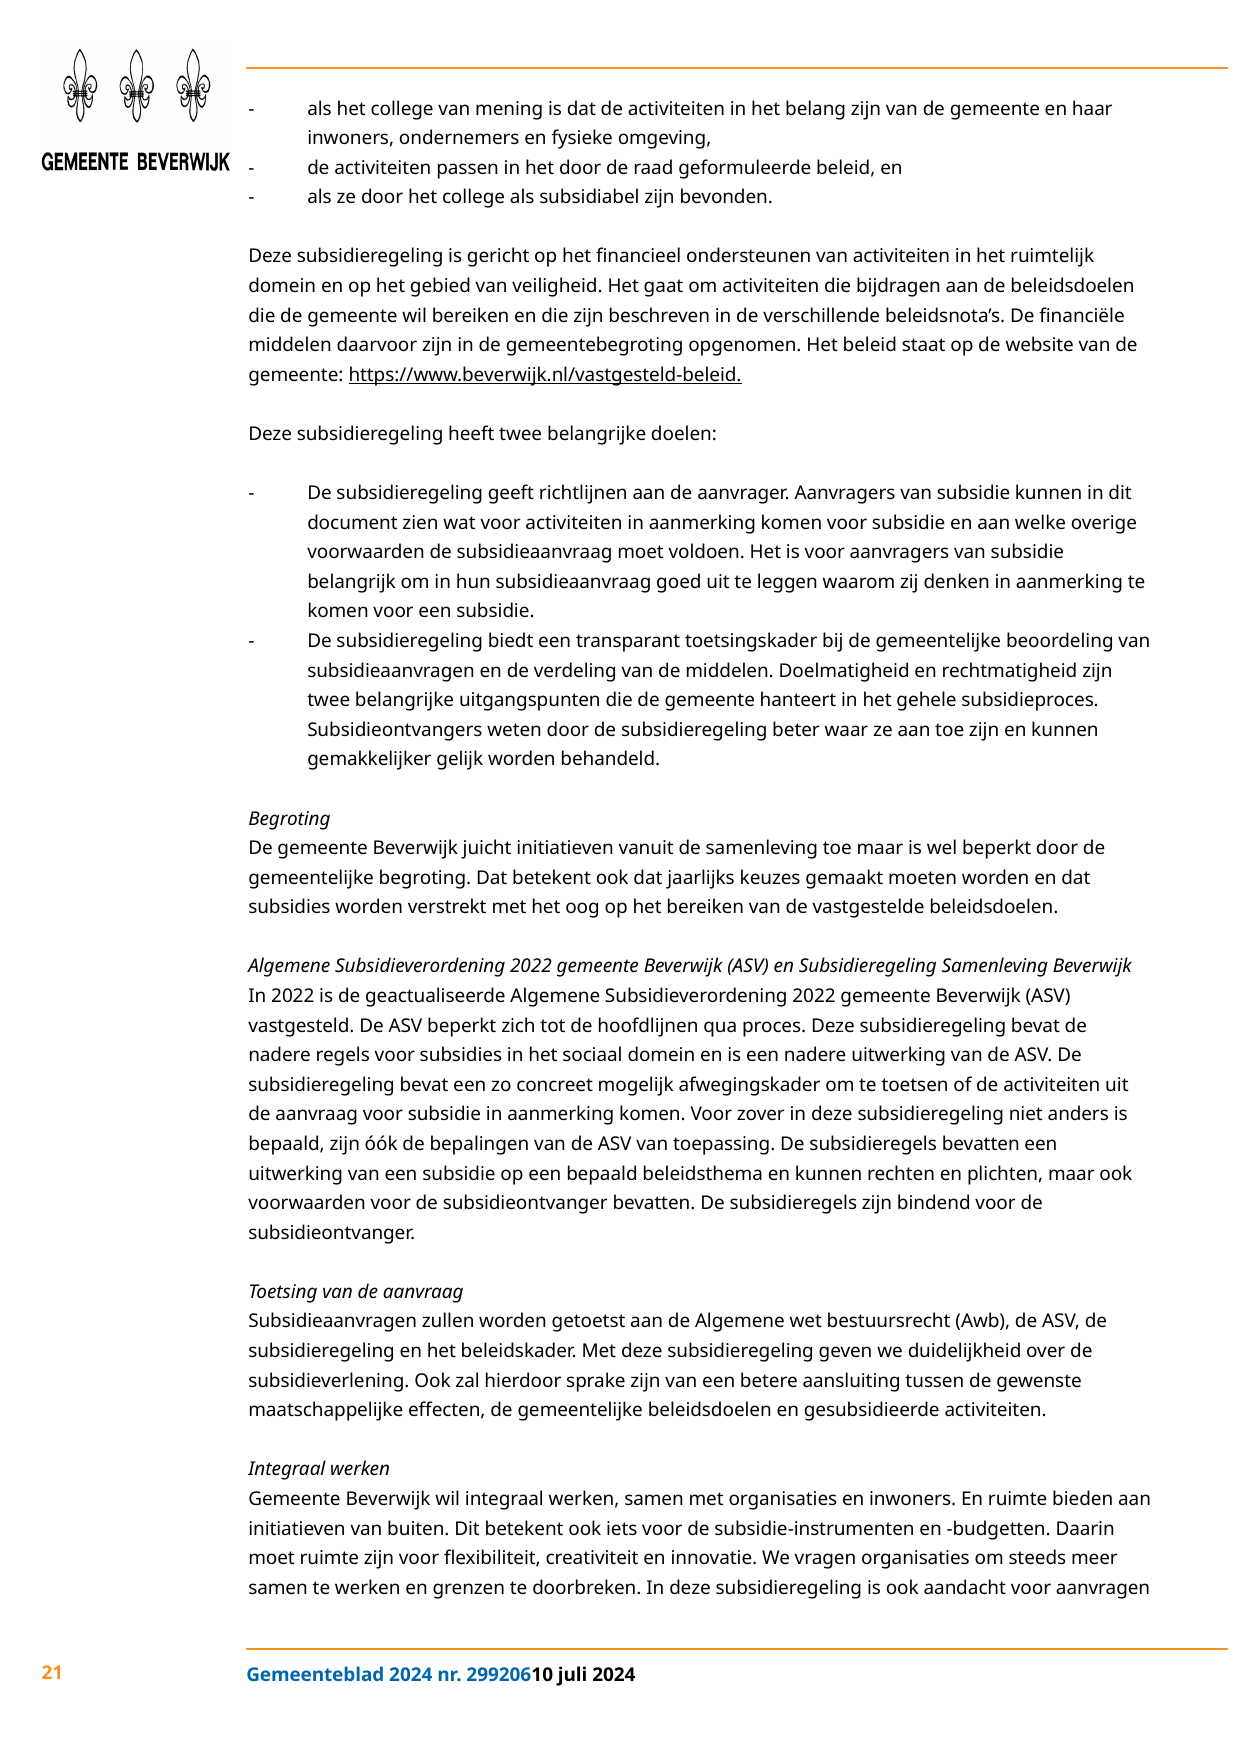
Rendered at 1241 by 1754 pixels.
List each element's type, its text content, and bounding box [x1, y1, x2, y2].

list als ze door het college als subsidiabel zijn bevonden. [248, 183, 1152, 209]
text Integraal werken [248, 1456, 1152, 1481]
text Begroting [248, 805, 1152, 831]
text Subsidieaanvragen zullen worden getoetst aan de Algemene wet bestuursrecht (Awb), de ASV, de subsidieregeling en het beleidskader. Met deze subsidieregeling geven we duidelijkheid over de subsidieverlening. Ook zal hierdoor sprake zijn van een betere aansluiting tussen de gewenste maatschappelijke effecten, de gemeentelijke beleidsdoelen en gesubsidieerde activiteiten. [248, 1308, 1152, 1422]
list als het college van mening is dat de activiteiten in het belang zijn van de gemeente en haar inwoners, ondernemers en fysieke omgeving, [248, 95, 1152, 150]
text Algemene Subsidieverordening 2022 gemeente Beverwijk (ASV) en Subsidieregeling Samenleving Beverwijk [248, 953, 1152, 978]
list de activiteiten passen in het door de raad geformuleerde beleid, en [248, 154, 1152, 180]
text Deze subsidieregeling heeft twee belangrijke doelen: [248, 420, 1152, 446]
text In 2022 is de geactualiseerde Algemene Subsidieverordening 2022 gemeente Beverwijk (ASV) vastgesteld. De ASV beperkt zich tot de hoofdlijnen qua proces. Deze subsidieregeling bevat de nadere regels voor subsidies in het sociaal domein en is een nadere uitwerking van de ASV. De subsidieregeling bevat een zo concreet mogelijk afwegingskader om te toetsen of de activiteiten uit de aanvraag voor subsidie in aanmerking komen. Voor zover in deze subsidieregeling niet anders is bepaald, zijn óók de bepalingen van de ASV van toepassing. De subsidieregels bevatten een uitwerking van een subsidie op een bepaald beleidsthema en kunnen rechten en plichten, maar ook voorwaarden voor de subsidieontvanger bevatten. De subsidieregels zijn bindend voor de subsidieontvanger. [248, 982, 1152, 1245]
list De subsidieregeling biedt een transparant toetsingskader bij de gemeentelijke beoordeling van subsidieaanvragen en de verdeling van de middelen. Doelmatigheid en rechtmatigheid zijn twee belangrijke uitgangspunten die de gemeente hanteert in het gehele subsidieproces. Subsidieontvangers weten door de subsidieregeling beter waar ze aan toe zijn en kunnen gemakkelijker gelijk worden behandeld. [248, 627, 1152, 771]
text Deze subsidieregeling is gericht op het financieel ondersteunen van activiteiten in het ruimtelijk domein en op het gebied van veiligheid. Het gaat om activiteiten die bijdragen aan de beleidsdoelen die de gemeente wil bereiken en die zijn beschreven in de verschillende beleidsnota’s. De financiële middelen daarvoor zijn in de gemeentebegroting opgenomen. Het beleid staat op de website van de gemeente: https://www.beverwijk.nl/vastgesteld-beleid. [248, 243, 1152, 387]
text Toetsing van de aanvraag [248, 1278, 1152, 1304]
picture [41, 47, 231, 172]
text De gemeente Beverwijk juicht initiatieven vanuit de samenleving toe maar is wel beperkt door de gemeentelijke begroting. Dat betekent ook dat jaarlijks keuzes gemaakt moeten worden en dat subsidies worden verstrekt met het oog op het bereiken van de vastgestelde beleidsdoelen. [248, 834, 1152, 919]
text Gemeente Beverwijk wil integraal werken, samen met organisaties en inwoners. En ruimte bieden aan initiatieven van buiten. Dit betekent ook iets voor de subsidie-instrumenten en -budgetten. Daarin moet ruimte zijn voor flexibiliteit, creativiteit en innovatie. We vragen organisaties om steeds meer samen te werken en grenzen te doorbreken. In deze subsidieregeling is ook aandacht voor aanvragen [248, 1485, 1152, 1600]
list De subsidieregeling geeft richtlijnen aan de aanvrager. Aanvragers van subsidie kunnen in dit document zien wat voor activiteiten in aanmerking komen voor subsidie en aan welke overige voorwaarden de subsidieaanvraag moet voldoen. Het is voor aanvragers van subsidie belangrijk om in hun subsidieaanvraag goed uit te leggen waarom zij denken in aanmerking te komen voor een subsidie. [248, 479, 1152, 623]
